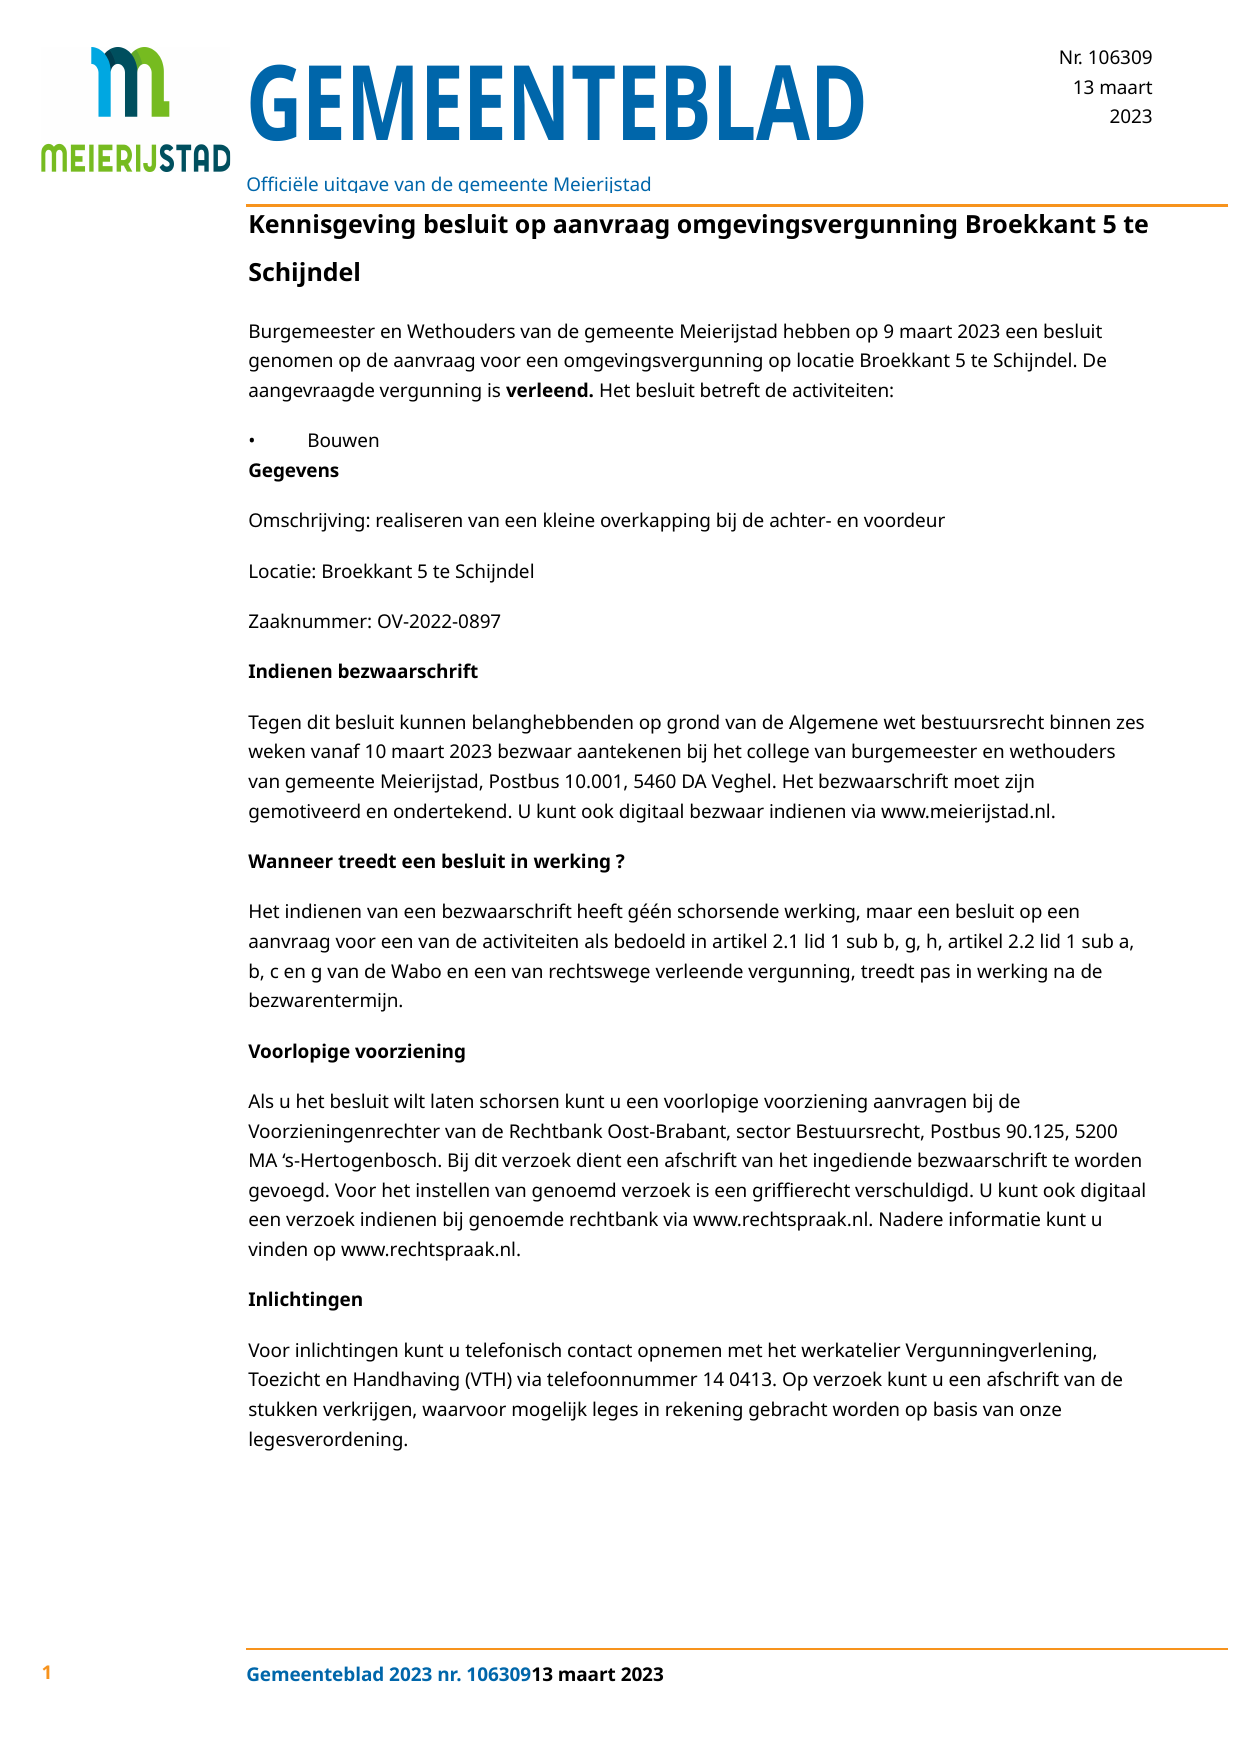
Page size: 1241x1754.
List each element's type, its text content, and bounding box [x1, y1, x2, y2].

text Indienen bezwaarschrift [248, 659, 1152, 684]
list Bouwen [248, 427, 1152, 453]
text Kennisgeving besluit op aanvraag omgevingsvergunning Broekkant 5 te Schijndel [248, 207, 1152, 288]
text Burgemeester en Wethouders van de gemeente Meierijstad hebben op 9 maart 2023 een besluit genomen op de aanvraag voor een omgevingsvergunning op locatie Broekkant 5 te Schijndel. De aangevraagde vergunning is verleend. Het besluit betreft de activiteiten: [248, 318, 1152, 403]
text Voor inlichtingen kunt u telefonisch contact opnemen met het werkatelier Vergunningverlening, Toezicht en Handhaving (VTH) via telefoonnummer 14 0413. Op verzoek kunt u een afschrift van de stukken verkrijgen, waarvoor mogelijk leges in rekening gebracht worden op basis van onze legesverordening. [248, 1337, 1152, 1452]
text Het indienen van een bezwaarschrift heeft géén schorsende werking, maar een besluit op een aanvraag voor een van de activiteiten als bedoeld in artikel 2.1 lid 1 sub b, g, h, artikel 2.2 lid 1 sub a, b, c en g van de Wabo en een van rechtswege verleende vergunning, treedt pas in werking na de bezwarentermijn. [248, 899, 1152, 1013]
picture [41, 47, 231, 172]
text Zaaknummer: OV-2022-0897 [248, 608, 1152, 634]
text Inlichtingen [248, 1287, 1152, 1312]
text Tegen dit besluit kunnen belanghebbenden op grond van de Algemene wet bestuursrecht binnen zes weken vanaf 10 maart 2023 bezwaar aantekenen bij het college van burgemeester en wethouders van gemeente Meierijstad, Postbus 10.001, 5460 DA Veghel. Het bezwaarschrift moet zijn gemotiveerd en ondertekend. U kunt ook digitaal bezwaar indienen via www.meierijstad.nl. [248, 709, 1152, 824]
text Wanneer treedt een besluit in werking ? [248, 848, 1152, 874]
text Gegevens [248, 457, 1152, 483]
text Voorlopige voorziening [248, 1038, 1152, 1064]
text Omschrijving: realiseren van een kleine overkapping bij de achter- en voordeur [248, 507, 1152, 533]
text Als u het besluit wilt laten schorsen kunt u een voorlopige voorziening aanvragen bij de Voorzieningenrechter van de Rechtbank Oost-Brabant, sector Bestuursrecht, Postbus 90.125, 5200 MA ‘s-Hertogenbosch. Bij dit verzoek dient een afschrift van het ingediende bezwaarschrift te worden gevoegd. Voor het instellen van genoemd verzoek is een griffierecht verschuldigd. U kunt ook digitaal een verzoek indienen bij genoemde rechtbank via www.rechtspraak.nl. Nadere informatie kunt u vinden op www.rechtspraak.nl. [248, 1088, 1152, 1262]
text Locatie: Broekkant 5 te Schijndel [248, 558, 1152, 584]
